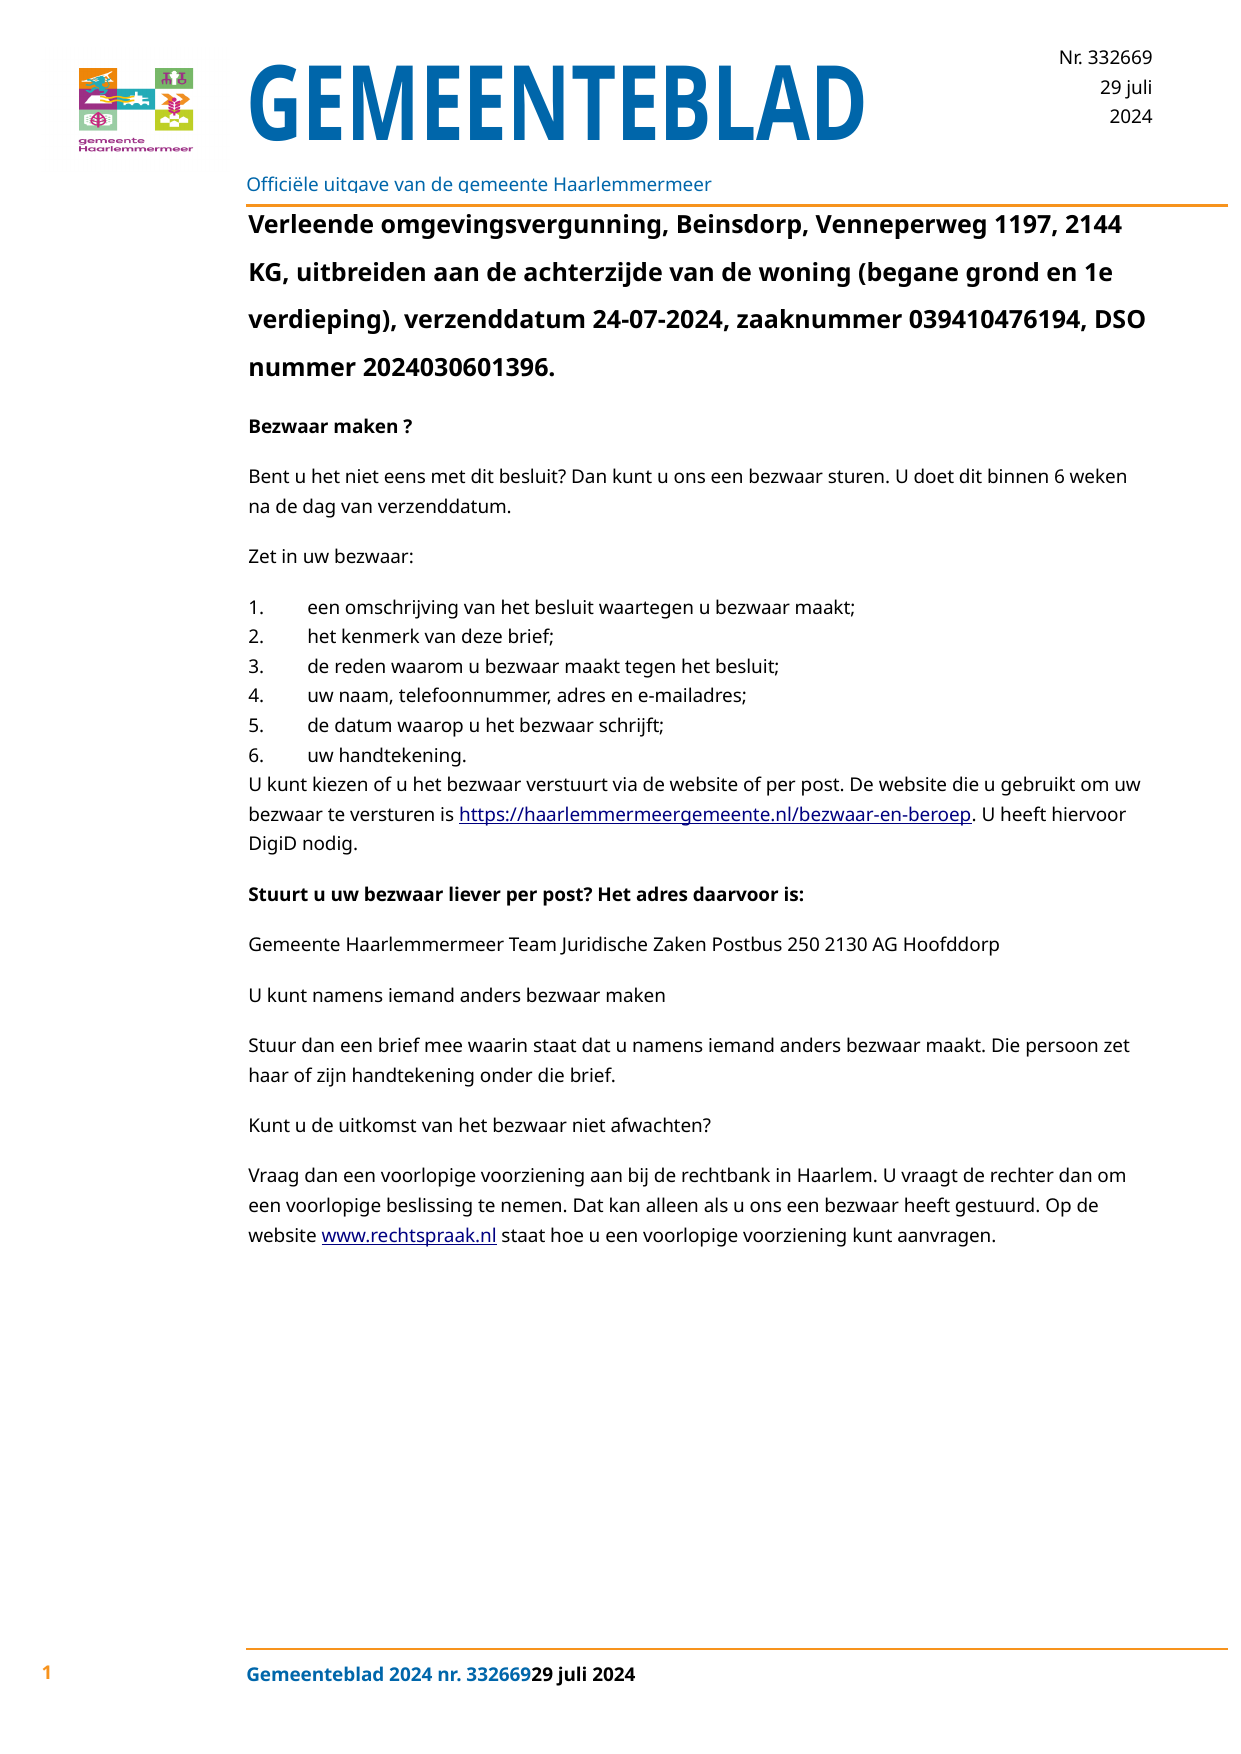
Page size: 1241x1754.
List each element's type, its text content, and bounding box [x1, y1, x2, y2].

text U kunt namens iemand anders bezwaar maken [248, 982, 1152, 1008]
list de reden waarom u bezwaar maakt tegen het besluit; [248, 653, 1152, 679]
text Zet in uw bezwaar: [248, 543, 1152, 569]
list het kenmerk van deze brief; [248, 623, 1152, 649]
list uw handtekening. [248, 742, 1152, 768]
text Kunt u de uitkomst van het bezwaar niet afwachten? [248, 1112, 1152, 1138]
text Stuurt u uw bezwaar liever per post? Het adres daarvoor is: [248, 881, 1152, 907]
picture [41, 47, 231, 172]
text Bent u het niet eens met dit besluit? Dan kunt u ons een bezwaar sturen. U doet dit binnen 6 weken na de dag van verzenddatum. [248, 463, 1152, 519]
text Bezwaar maken ? [248, 413, 1152, 439]
text Stuur dan een brief mee waarin staat dat u namens iemand anders bezwaar maakt. Die persoon zet haar of zijn handtekening onder die brief. [248, 1032, 1152, 1088]
text Vraag dan een voorlopige voorziening aan bij de rechtbank in Haarlem. U vraagt de rechter dan om een voorlopige beslissing te nemen. Dat kan alleen als u ons een bezwaar heeft gestuurd. Op de website www.rechtspraak.nl staat hoe u een voorlopige voorziening kunt aanvragen. [248, 1163, 1152, 1248]
list de datum waarop u het bezwaar schrijft; [248, 712, 1152, 738]
list uw naam, telefoonnummer, adres en e-mailadres; [248, 683, 1152, 708]
list een omschrijving van het besluit waartegen u bezwaar maakt; [248, 594, 1152, 620]
text Verleende omgevingsvergunning, Beinsdorp, Venneperweg 1197, 2144 KG, uitbreiden aan de achterzijde van de woning (begane grond en 1e verdieping), verzenddatum 24-07-2024, zaaknummer 039410476194, DSO nummer 2024030601396. [248, 207, 1152, 384]
text U kunt kiezen of u het bezwaar verstuurt via de website of per post. De website die u gebruikt om uw bezwaar te versturen is https://haarlemmermeergemeente.nl/bezwaar-en-beroep. U heeft hiervoor DigiD nodig. [248, 771, 1152, 856]
text Gemeente Haarlemmermeer Team Juridische Zaken Postbus 250 2130 AG Hoofddorp [248, 931, 1152, 957]
